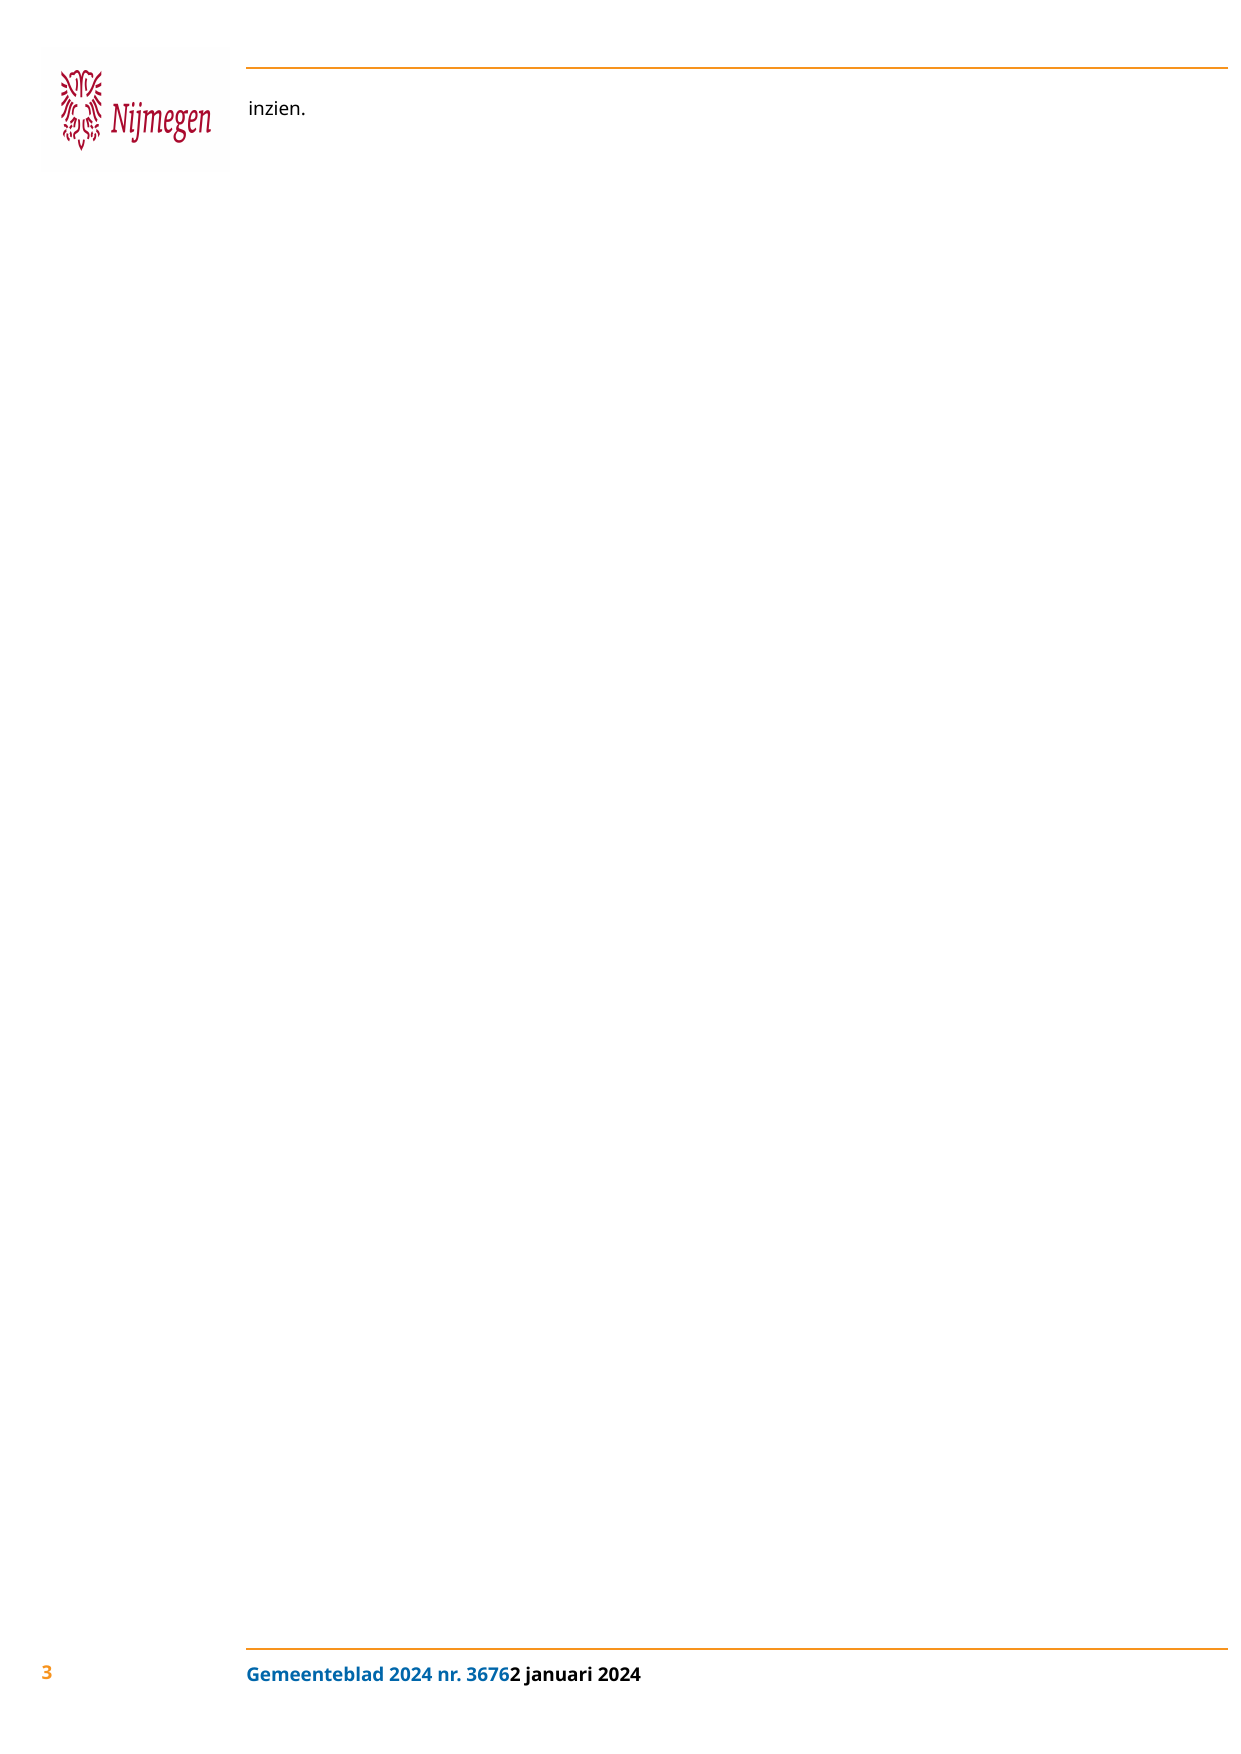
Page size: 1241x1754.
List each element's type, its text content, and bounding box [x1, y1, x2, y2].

text inzien. [248, 95, 1152, 121]
picture [41, 47, 231, 172]
